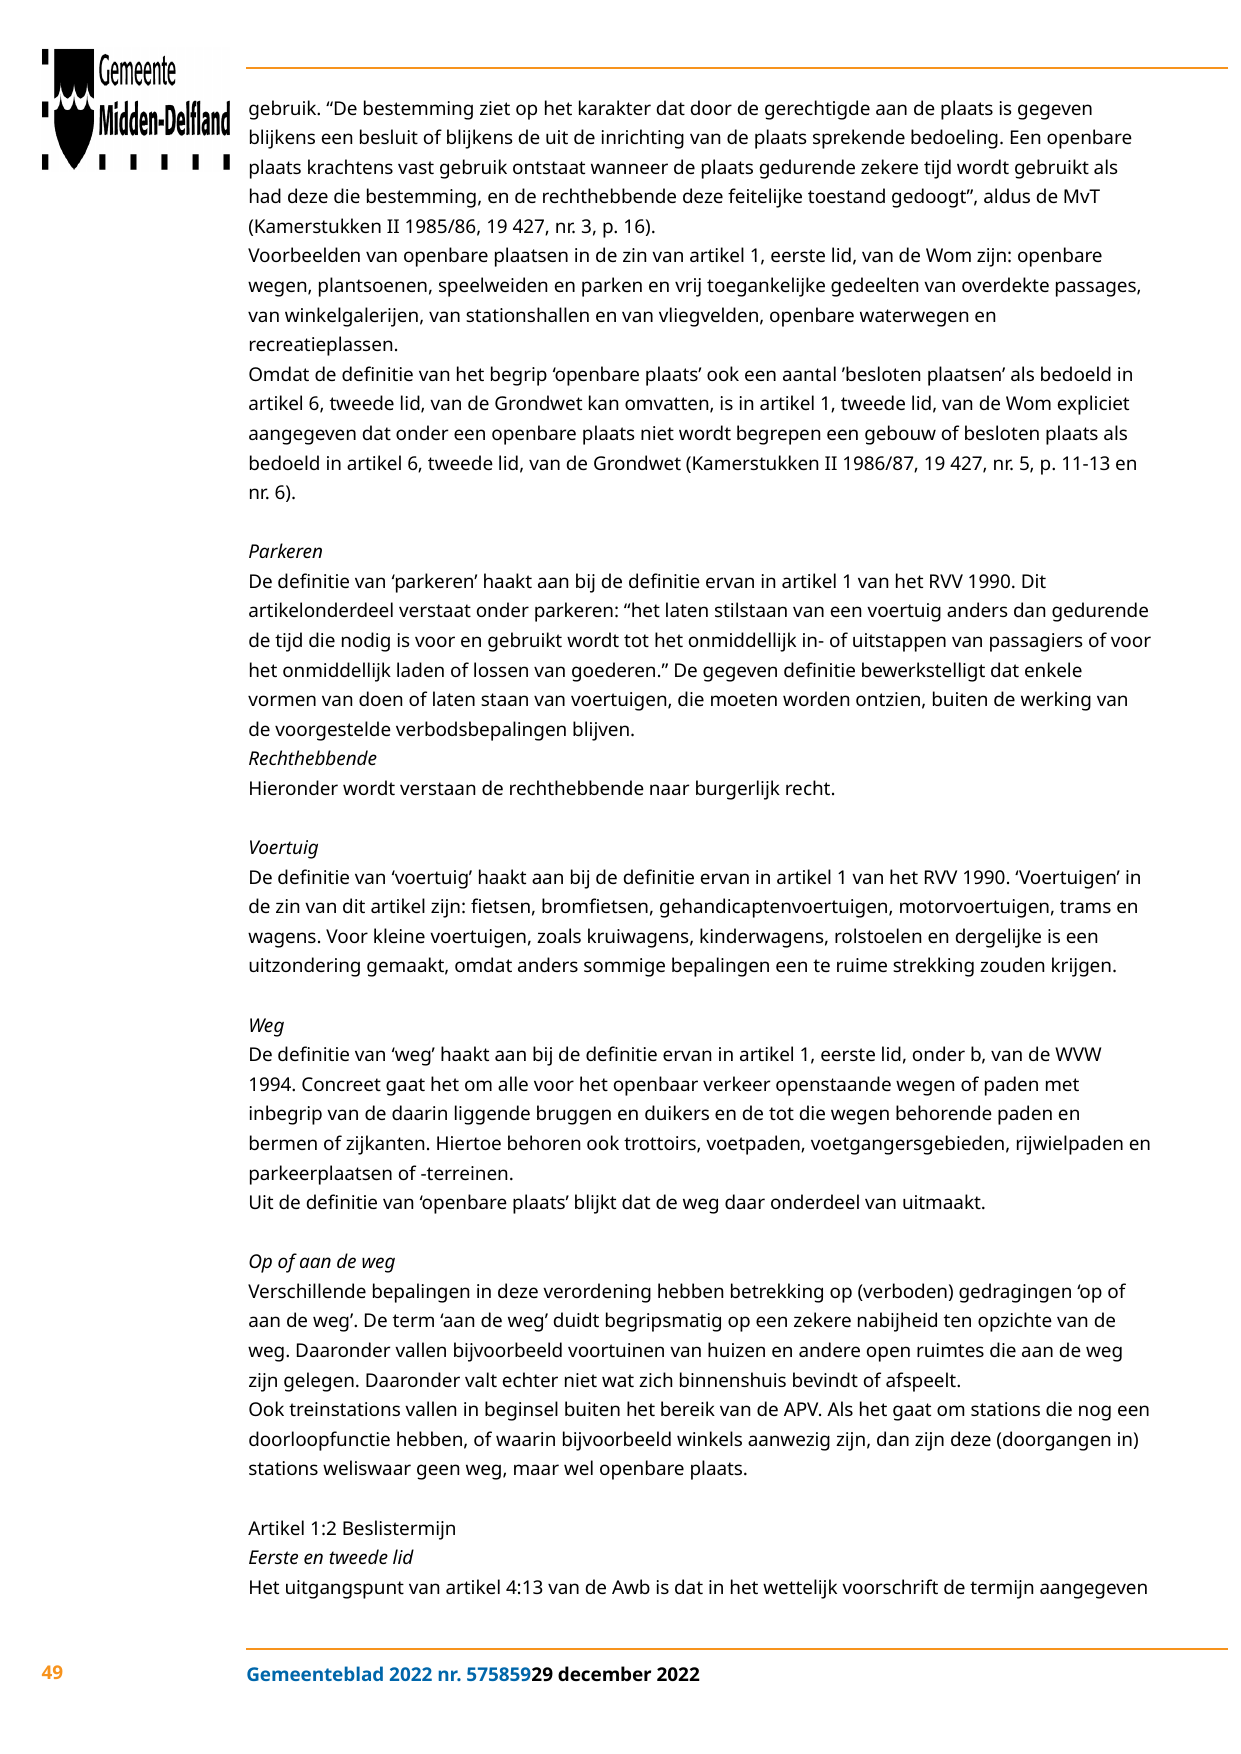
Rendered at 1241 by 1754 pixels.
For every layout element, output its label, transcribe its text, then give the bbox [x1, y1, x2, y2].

text Voorbeelden van openbare plaatsen in de zin van artikel 1, eerste lid, van de Wom zijn: openbare wegen, plantsoenen, speelweiden en parken en vrij toegankelijke gedeelten van overdekte passages, van winkelgalerijen, van stationshallen en van vliegvelden, openbare waterwegen en recreatieplassen. [248, 243, 1152, 357]
text De definitie van ‘parkeren’ haakt aan bij de definitie ervan in artikel 1 van het RVV 1990. Dit artikelonderdeel verstaat onder parkeren: “het laten stilstaan van een voertuig anders dan gedurende de tijd die nodig is voor en gebruikt wordt tot het onmiddellijk in- of uitstappen van passagiers of voor het onmiddellijk laden of lossen van goederen.” De gegeven definitie bewerkstelligt dat enkele vormen van doen of laten staan van voertuigen, die moeten worden ontzien, buiten de werking van de voorgestelde verbodsbepalingen blijven. [248, 568, 1152, 742]
text Omdat de definitie van het begrip ‘openbare plaats’ ook een aantal ’besloten plaatsen’ als bedoeld in artikel 6, tweede lid, van de Grondwet kan omvatten, is in artikel 1, tweede lid, van de Wom expliciet aangegeven dat onder een openbare plaats niet wordt begrepen een gebouw of besloten plaats als bedoeld in artikel 6, tweede lid, van de Grondwet (Kamerstukken II 1986/87, 19 427, nr. 5, p. 11-13 en nr. 6). [248, 361, 1152, 505]
text Het uitgangspunt van artikel 4:13 van de Awb is dat in het wettelijk voorschrift de termijn aangegeven [248, 1574, 1152, 1600]
picture [41, 47, 231, 172]
text De definitie van ‘voertuig’ haakt aan bij de definitie ervan in artikel 1 van het RVV 1990. ‘Voertuigen’ in de zin van dit artikel zijn: fietsen, bromfietsen, gehandicaptenvoertuigen, motorvoertuigen, trams en wagens. Voor kleine voertuigen, zoals kruiwagens, kinderwagens, rolstoelen en dergelijke is een uitzondering gemaakt, omdat anders sommige bepalingen een te ruime strekking zouden krijgen. [248, 864, 1152, 978]
text Uit de definitie van ‘openbare plaats’ blijkt dat de weg daar onderdeel van uitmaakt. [248, 1189, 1152, 1215]
text gebruik. “De bestemming ziet op het karakter dat door de gerechtigde aan de plaats is gegeven blijkens een besluit of blijkens de uit de inrichting van de plaats sprekende bedoeling. Een openbare plaats krachtens vast gebruik ontstaat wanneer de plaats gedurende zekere tijd wordt gebruikt als had deze die bestemming, en de rechthebbende deze feitelijke toestand gedoogt”, aldus de MvT (Kamerstukken II 1985/86, 19 427, nr. 3, p. 16). [248, 95, 1152, 239]
text Op of aan de weg [248, 1248, 1152, 1274]
text Parkeren [248, 538, 1152, 564]
text Voertuig [248, 834, 1152, 860]
text Artikel 1:2 Beslistermijn [248, 1515, 1152, 1541]
text Eerste en tweede lid [248, 1544, 1152, 1570]
text Ook treinstations vallen in beginsel buiten het bereik van de APV. Als het gaat om stations die nog een doorloopfunctie hebben, of waarin bijvoorbeeld winkels aanwezig zijn, dan zijn deze (doorgangen in) stations weliswaar geen weg, maar wel openbare plaats. [248, 1396, 1152, 1481]
text Rechthebbende [248, 746, 1152, 771]
text Weg [248, 1012, 1152, 1038]
text Hieronder wordt verstaan de rechthebbende naar burgerlijk recht. [248, 775, 1152, 801]
text De definitie van ‘weg’ haakt aan bij de definitie ervan in artikel 1, eerste lid, onder b, van de WVW 1994. Concreet gaat het om alle voor het openbaar verkeer openstaande wegen of paden met inbegrip van de daarin liggende bruggen en duikers en de tot die wegen behorende paden en bermen of zijkanten. Hiertoe behoren ook trottoirs, voetpaden, voetgangersgebieden, rijwielpaden en parkeerplaatsen of -terreinen. [248, 1041, 1152, 1186]
text Verschillende bepalingen in deze verordening hebben betrekking op (verboden) gedragingen ‘op of aan de weg’. De term ‘aan de weg’ duidt begripsmatig op een zekere nabijheid ten opzichte van de weg. Daaronder vallen bijvoorbeeld voortuinen van huizen en andere open ruimtes die aan de weg zijn gelegen. Daaronder valt echter niet wat zich binnenshuis bevindt of afspeelt. [248, 1278, 1152, 1393]
